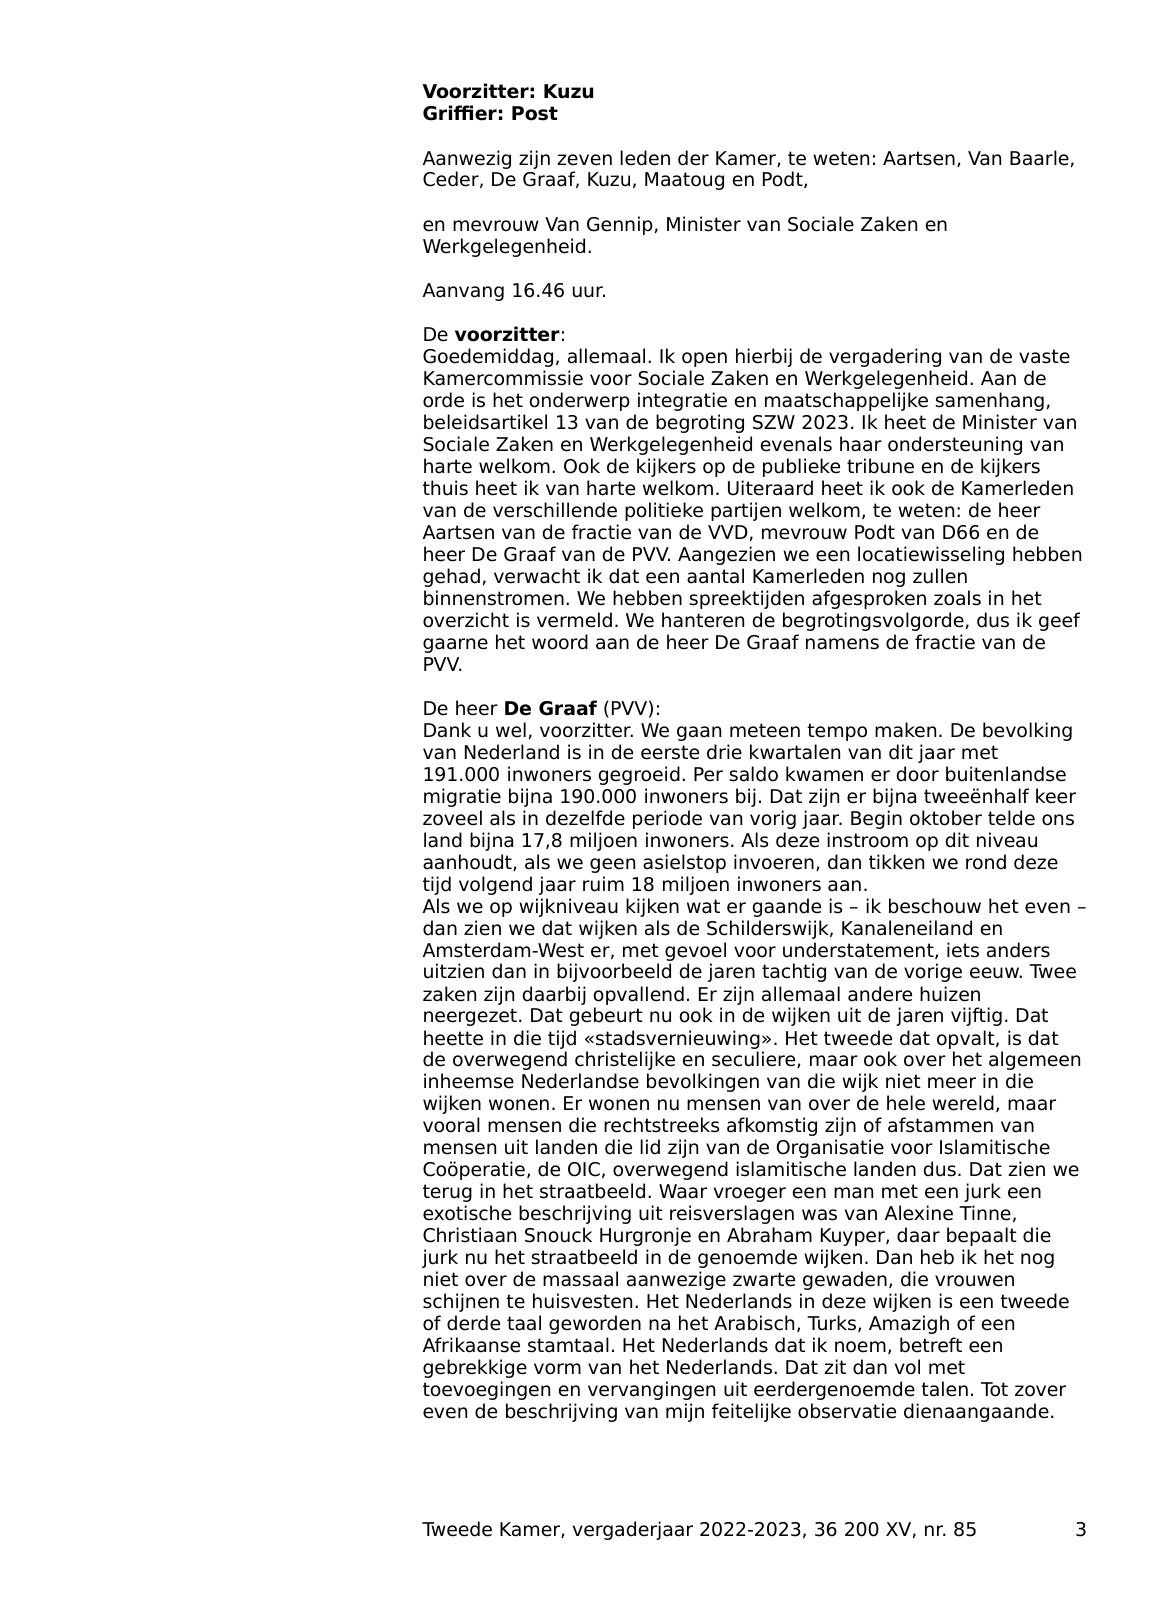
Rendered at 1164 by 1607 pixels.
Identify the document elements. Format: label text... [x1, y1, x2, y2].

text Goedemiddag, allemaal. Ik open hierbij de vergadering van de vaste Kamercommissie voor Sociale Zaken en Werkgelegenheid. Aan de orde is het onderwerp integratie en maatschappelijke samenhang, beleidsartikel 13 van de begroting SZW 2023. Ik heet de Minister van Sociale Zaken en Werkgelegenheid evenals haar ondersteuning van harte welkom. Ook de kijkers op de publieke tribune en de kijkers thuis heet ik van harte welkom. Uiteraard heet ik ook de Kamerleden van de verschillende politieke partijen welkom, te weten: de heer Aartsen van de fractie van de VVD, mevrouw Podt van D66 en de heer De Graaf van de PVV. Aangezien we een locatiewisseling hebben gehad, verwacht ik dat een aantal Kamerleden nog zullen binnenstromen. We hebben spreektijden afgesproken zoals in het overzicht is vermeld. We hanteren de begrotingsvolgorde, dus ik geef gaarne het woord aan de heer De Graaf namens de fractie van de PVV. [422, 346, 1087, 676]
text Griffier: Post [422, 103, 1087, 125]
text De heer De Graaf (PVV): [422, 698, 1087, 720]
text Aanvang 16.46 uur. [422, 280, 1087, 302]
text Voorzitter: Kuzu [422, 81, 1087, 103]
text Als we op wijkniveau kijken wat er gaande is – ik beschouw het even – dan zien we dat wijken als de Schilderswijk, Kanaleneiland en Amsterdam-West er, met gevoel voor understatement, iets anders uitzien dan in bijvoorbeeld de jaren tachtig van de vorige eeuw. Twee zaken zijn daarbij opvallend. Er zijn allemaal andere huizen neergezet. Dat gebeurt nu ook in de wijken uit de jaren vijftig. Dat heette in die tijd «stadsvernieuwing». Het tweede dat opvalt, is dat de overwegend christelijke en seculiere, maar ook over het algemeen inheemse Nederlandse bevolkingen van die wijk niet meer in die wijken wonen. Er wonen nu mensen van over de hele wereld, maar vooral mensen die rechtstreeks afkomstig zijn of afstammen van mensen uit landen die lid zijn van de Organisatie voor Islamitische Coöperatie, de OIC, overwegend islamitische landen dus. Dat zien we terug in het straatbeeld. Waar vroeger een man met een jurk een exotische beschrijving uit reisverslagen was van Alexine Tinne, Christiaan Snouck Hurgronje en Abraham Kuyper, daar bepaalt die jurk nu het straatbeeld in de genoemde wijken. Dan heb ik het nog niet over de massaal aanwezige zwarte gewaden, die vrouwen schijnen te huisvesten. Het Nederlands in deze wijken is een tweede of derde taal geworden na het Arabisch, Turks, Amazigh of een Afrikaanse stamtaal. Het Nederlands dat ik noem, betreft een gebrekkige vorm van het Nederlands. Dat zit dan vol met toevoegingen en vervangingen uit eerdergenoemde talen. Tot zover even de beschrijving van mijn feitelijke observatie dienaangaande. [422, 896, 1087, 1423]
text en mevrouw Van Gennip, Minister van Sociale Zaken en Werkgelegenheid. [422, 213, 1087, 257]
text De voorzitter: [422, 324, 1087, 346]
text Aanwezig zijn zeven leden der Kamer, te weten: Aartsen, Van Baarle, Ceder, De Graaf, Kuzu, Maatoug en Podt, [422, 147, 1087, 191]
text Dank u wel, voorzitter. We gaan meteen tempo maken. De bevolking van Nederland is in de eerste drie kwartalen van dit jaar met 191.000 inwoners gegroeid. Per saldo kwamen er door buitenlandse migratie bijna 190.000 inwoners bij. Dat zijn er bijna tweeënhalf keer zoveel als in dezelfde periode van vorig jaar. Begin oktober telde ons land bijna 17,8 miljoen inwoners. Als deze instroom op dit niveau aanhoudt, als we geen asielstop invoeren, dan tikken we rond deze tijd volgend jaar ruim 18 miljoen inwoners aan. [422, 720, 1087, 896]
